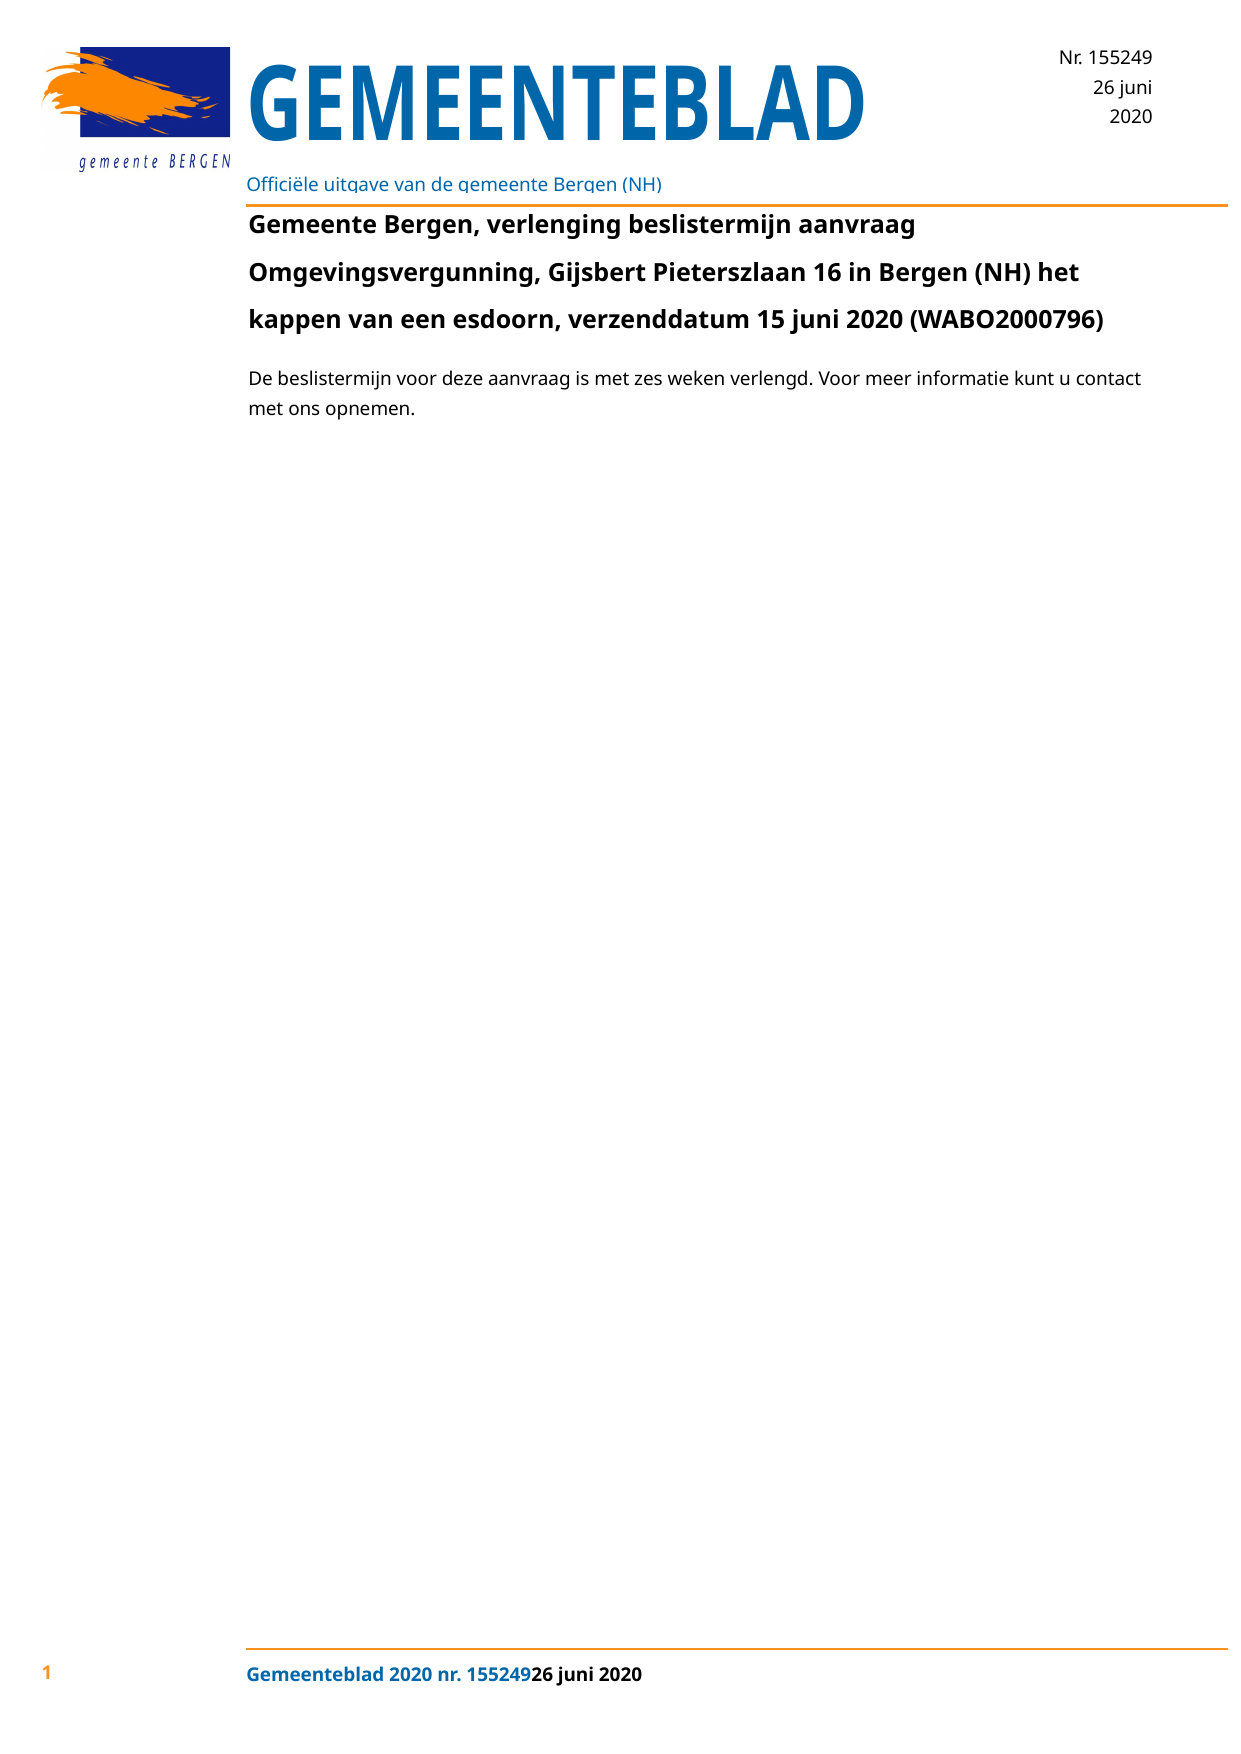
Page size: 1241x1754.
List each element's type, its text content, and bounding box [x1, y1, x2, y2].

text Gemeente Bergen, verlenging beslistermijn aanvraag Omgevingsvergunning, Gijsbert Pieterszlaan 16 in Bergen (NH) het kappen van een esdoorn, verzenddatum 15 juni 2020 (WABO2000796) [248, 207, 1152, 336]
picture [41, 47, 231, 172]
text De beslistermijn voor deze aanvraag is met zes weken verlengd. Voor meer informatie kunt u contact met ons opnemen. [248, 366, 1152, 421]
